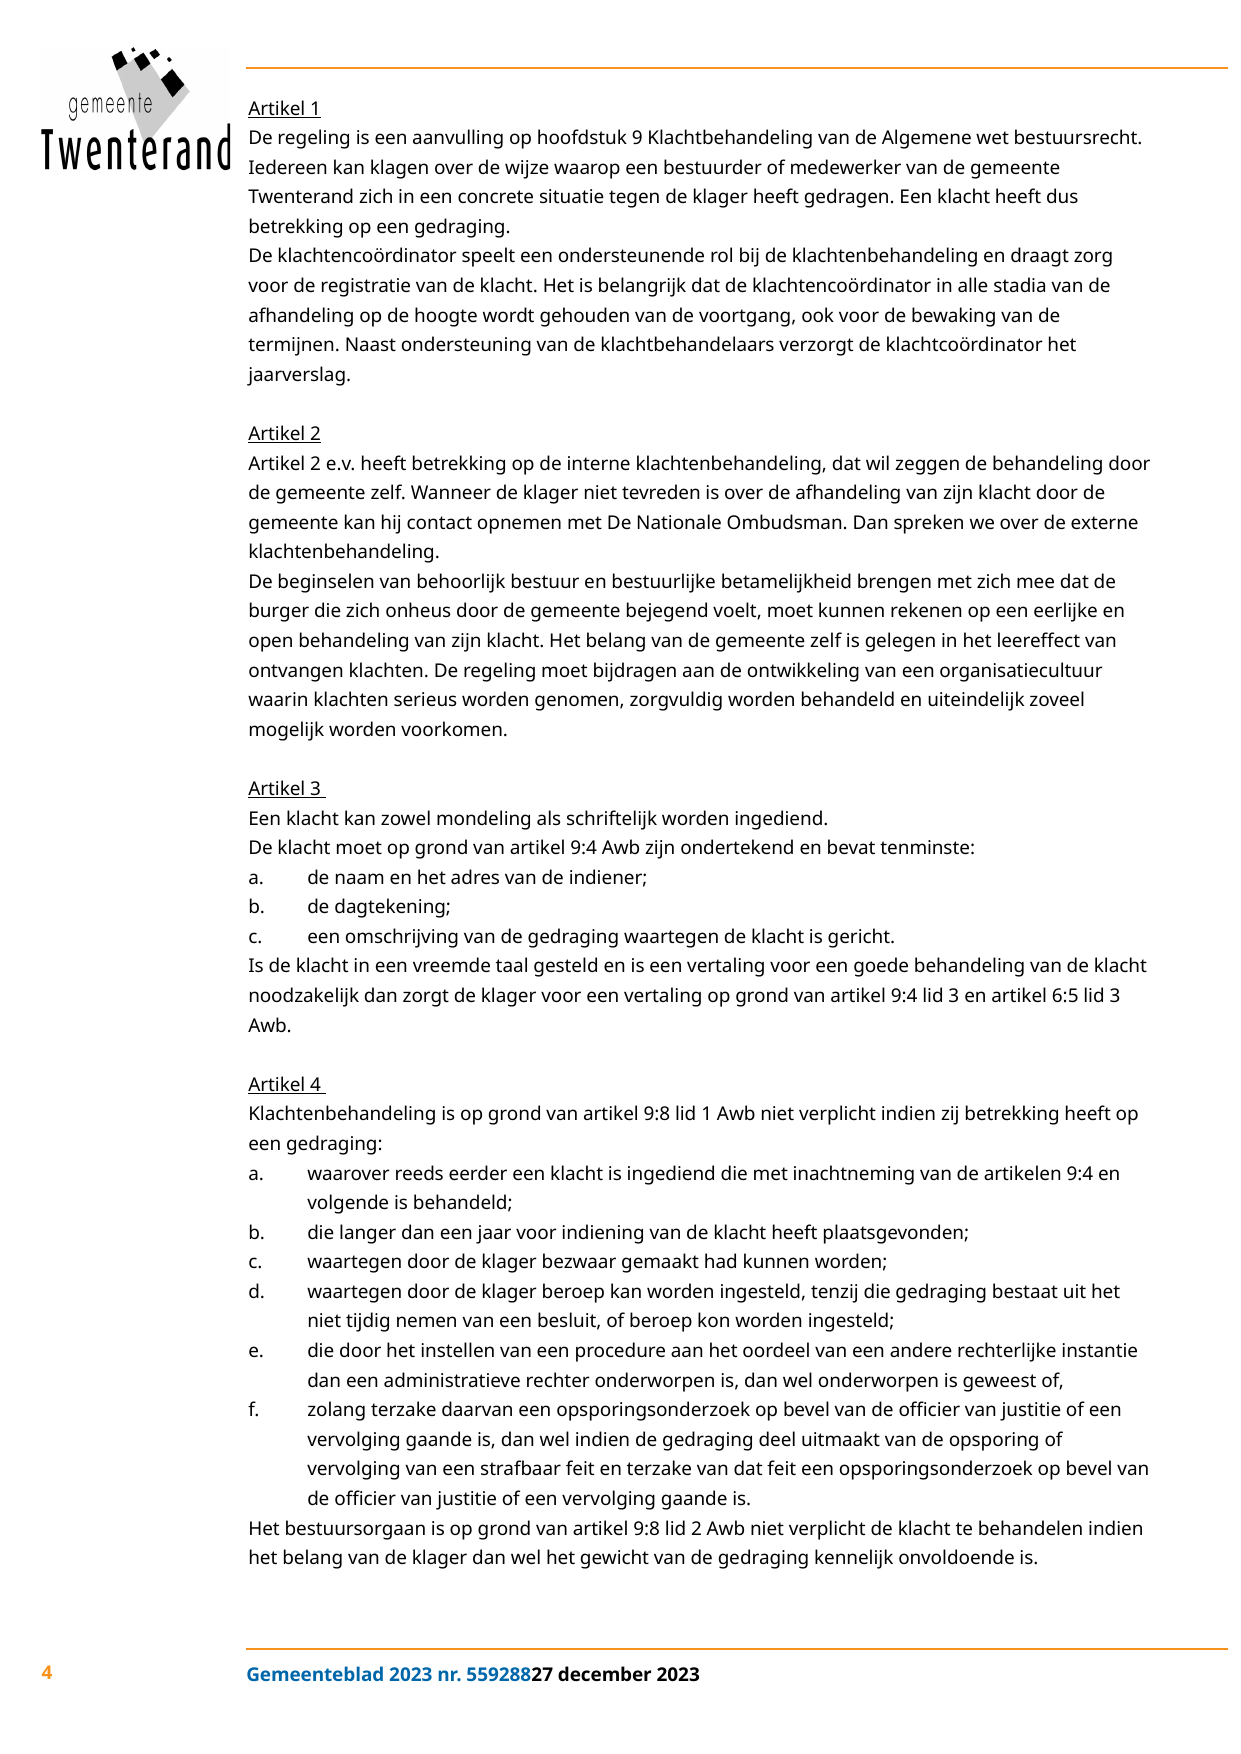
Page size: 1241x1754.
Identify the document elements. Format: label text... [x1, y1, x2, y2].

text Artikel 2 [248, 420, 1152, 446]
list de dagtekening; [248, 893, 1152, 919]
text Iedereen kan klagen over de wijze waarop een bestuurder of medewerker van de gemeente Twenterand zich in een concrete situatie tegen de klager heeft gedragen. Een klacht heeft dus betrekking op een gedraging. [248, 154, 1152, 239]
text De regeling is een aanvulling op hoofdstuk 9 Klachtbehandeling van de Algemene wet bestuursrecht. [248, 124, 1152, 150]
list waartegen door de klager beroep kan worden ingesteld, tenzij die gedraging bestaat uit het niet tijdig nemen van een besluit, of beroep kon worden ingesteld; [248, 1278, 1152, 1333]
list waartegen door de klager bezwaar gemaakt had kunnen worden; [248, 1248, 1152, 1274]
text Het bestuursorgaan is op grond van artikel 9:8 lid 2 Awb niet verplicht de klacht te behandelen indien het belang van de klager dan wel het gewicht van de gedraging kennelijk onvoldoende is. [248, 1515, 1152, 1570]
list die door het instellen van een procedure aan het oordeel van een andere rechterlijke instantie dan een administratieve rechter onderworpen is, dan wel onderworpen is geweest of, [248, 1337, 1152, 1393]
text De klacht moet op grond van artikel 9:4 Awb zijn ondertekend en bevat tenminste: [248, 834, 1152, 860]
text Een klacht kan zowel mondeling als schriftelijk worden ingediend. [248, 805, 1152, 831]
text Klachtenbehandeling is op grond van artikel 9:8 lid 1 Awb niet verplicht indien zij betrekking heeft op een gedraging: [248, 1101, 1152, 1156]
text Is de klacht in een vreemde taal gesteld en is een vertaling voor een goede behandeling van de klacht noodzakelijk dan zorgt de klager voor een vertaling op grond van artikel 9:4 lid 3 en artikel 6:5 lid 3 Awb. [248, 953, 1152, 1038]
list een omschrijving van de gedraging waartegen de klacht is gericht. [248, 923, 1152, 949]
text Artikel 3 [248, 775, 1152, 801]
list die langer dan een jaar voor indiening van de klacht heeft plaatsgevonden; [248, 1219, 1152, 1245]
list zolang terzake daarvan een opsporingsonderzoek op bevel van de officier van justitie of een vervolging gaande is, dan wel indien de gedraging deel uitmaakt van de opsporing of vervolging van een strafbaar feit en terzake van dat feit een opsporingsonderzoek op bevel van de officier van justitie of een vervolging gaande is. [248, 1396, 1152, 1511]
picture [41, 47, 231, 172]
list waarover reeds eerder een klacht is ingediend die met inachtneming van de artikelen 9:4 en volgende is behandeld; [248, 1160, 1152, 1215]
text De klachtencoördinator speelt een ondersteunende rol bij de klachtenbehandeling en draagt zorg voor de registratie van de klacht. Het is belangrijk dat de klachtencoördinator in alle stadia van de afhandeling op de hoogte wordt gehouden van de voortgang, ook voor de bewaking van de termijnen. Naast ondersteuning van de klachtbehandelaars verzorgt de klachtcoördinator het jaarverslag. [248, 243, 1152, 387]
text Artikel 2 e.v. heeft betrekking op de interne klachtenbehandeling, dat wil zeggen de behandeling door de gemeente zelf. Wanneer de klager niet tevreden is over de afhandeling van zijn klacht door de gemeente kan hij contact opnemen met De Nationale Ombudsman. Dan spreken we over de externe klachtenbehandeling. [248, 450, 1152, 564]
text Artikel 4 [248, 1071, 1152, 1097]
list de naam en het adres van de indiener; [248, 864, 1152, 890]
text De beginselen van behoorlijk bestuur en bestuurlijke betamelijkheid brengen met zich mee dat de burger die zich onheus door de gemeente bejegend voelt, moet kunnen rekenen op een eerlijke en open behandeling van zijn klacht. Het belang van de gemeente zelf is gelegen in het leereffect van ontvangen klachten. De regeling moet bijdragen aan de ontwikkeling van een organisatiecultuur waarin klachten serieus worden genomen, zorgvuldig worden behandeld en uiteindelijk zoveel mogelijk worden voorkomen. [248, 568, 1152, 742]
text Artikel 1 [248, 95, 1152, 121]
